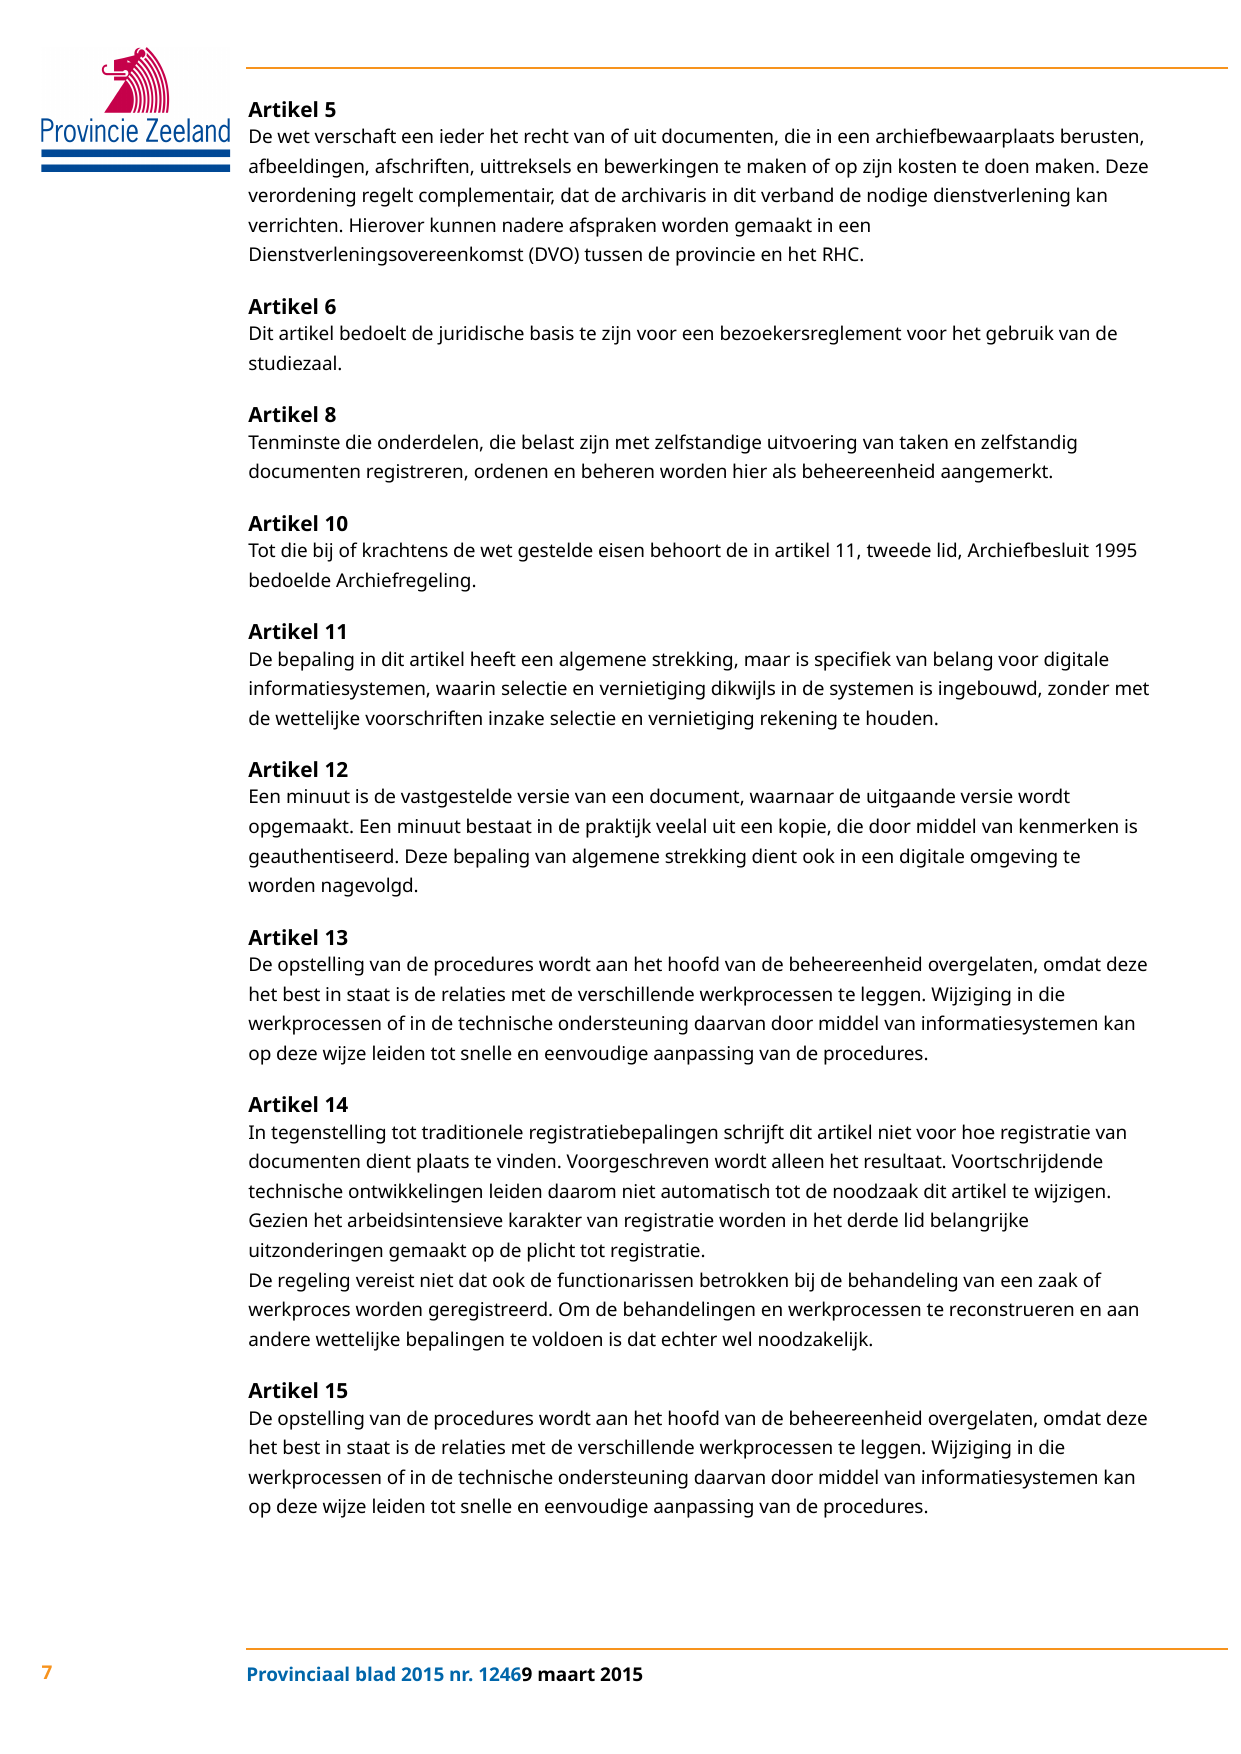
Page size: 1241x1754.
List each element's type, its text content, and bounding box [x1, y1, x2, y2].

text De bepaling in dit artikel heeft een algemene strekking, maar is specifiek van belang voor digitale informatiesystemen, waarin selectie en vernietiging dikwijls in de systemen is ingebouwd, zonder met de wettelijke voorschriften inzake selectie en vernietiging rekening te houden. [248, 646, 1152, 731]
text Artikel 13 [248, 923, 1152, 951]
text De wet verschaft een ieder het recht van of uit documenten, die in een archiefbewaarplaats berusten, afbeeldingen, afschriften, uittreksels en bewerkingen te maken of op zijn kosten te doen maken. Deze verordening regelt complementair, dat de archivaris in dit verband de nodige dienstverlening kan verrichten. Hierover kunnen nadere afspraken worden gemaakt in een Dienstverleningsovereenkomst (DVO) tussen de provincie en het RHC. [248, 123, 1152, 267]
text Artikel 15 [248, 1376, 1152, 1405]
text De opstelling van de procedures wordt aan het hoofd van de beheereenheid overgelaten, omdat deze het best in staat is de relaties met de verschillende werkprocessen te leggen. Wijziging in die werkprocessen of in de technische ondersteuning daarvan door middel van informatiesystemen kan op deze wijze leiden tot snelle en eenvoudige aanpassing van de procedures. [248, 951, 1152, 1066]
text Artikel 12 [248, 755, 1152, 784]
text Tot die bij of krachtens de wet gestelde eisen behoort de in artikel 11, tweede lid, Archiefbesluit 1995 bedoelde Archiefregeling. [248, 537, 1152, 593]
text Artikel 14 [248, 1091, 1152, 1119]
text Tenminste die onderdelen, die belast zijn met zelfstandige uitvoering van taken en zelfstandig documenten registreren, ordenen en beheren worden hier als beheereenheid aangemerkt. [248, 429, 1152, 484]
text Een minuut is de vastgestelde versie van een document, waarnaar de uitgaande versie wordt opgemaakt. Een minuut bestaat in de praktijk veelal uit een kopie, die door middel van kenmerken is geauthentiseerd. Deze bepaling van algemene strekking dient ook in een digitale omgeving te worden nagevolgd. [248, 784, 1152, 898]
picture [41, 47, 231, 172]
text Artikel 6 [248, 292, 1152, 320]
text Artikel 8 [248, 400, 1152, 429]
text Artikel 10 [248, 509, 1152, 537]
text De opstelling van de procedures wordt aan het hoofd van de beheereenheid overgelaten, omdat deze het best in staat is de relaties met de verschillende werkprocessen te leggen. Wijziging in die werkprocessen of in de technische ondersteuning daarvan door middel van informatiesystemen kan op deze wijze leiden tot snelle en eenvoudige aanpassing van de procedures. [248, 1405, 1152, 1519]
text Dit artikel bedoelt de juridische basis te zijn voor een bezoekersreglement voor het gebruik van de studiezaal. [248, 320, 1152, 376]
text In tegenstelling tot traditionele registratiebepalingen schrijft dit artikel niet voor hoe registratie van documenten dient plaats te vinden. Voorgeschreven wordt alleen het resultaat. Voortschrijdende technische ontwikkelingen leiden daarom niet automatisch tot de noodzaak dit artikel te wijzigen. Gezien het arbeidsintensieve karakter van registratie worden in het derde lid belangrijke uitzonderingen gemaakt op de plicht tot registratie. [248, 1119, 1152, 1263]
text De regeling vereist niet dat ook de functionarissen betrokken bij de behandeling van een zaak of werkproces worden geregistreerd. Om de behandelingen en werkprocessen te reconstrueren en aan andere wettelijke bepalingen te voldoen is dat echter wel noodzakelijk. [248, 1267, 1152, 1352]
text Artikel 11 [248, 617, 1152, 646]
text Artikel 5 [248, 95, 1152, 123]
